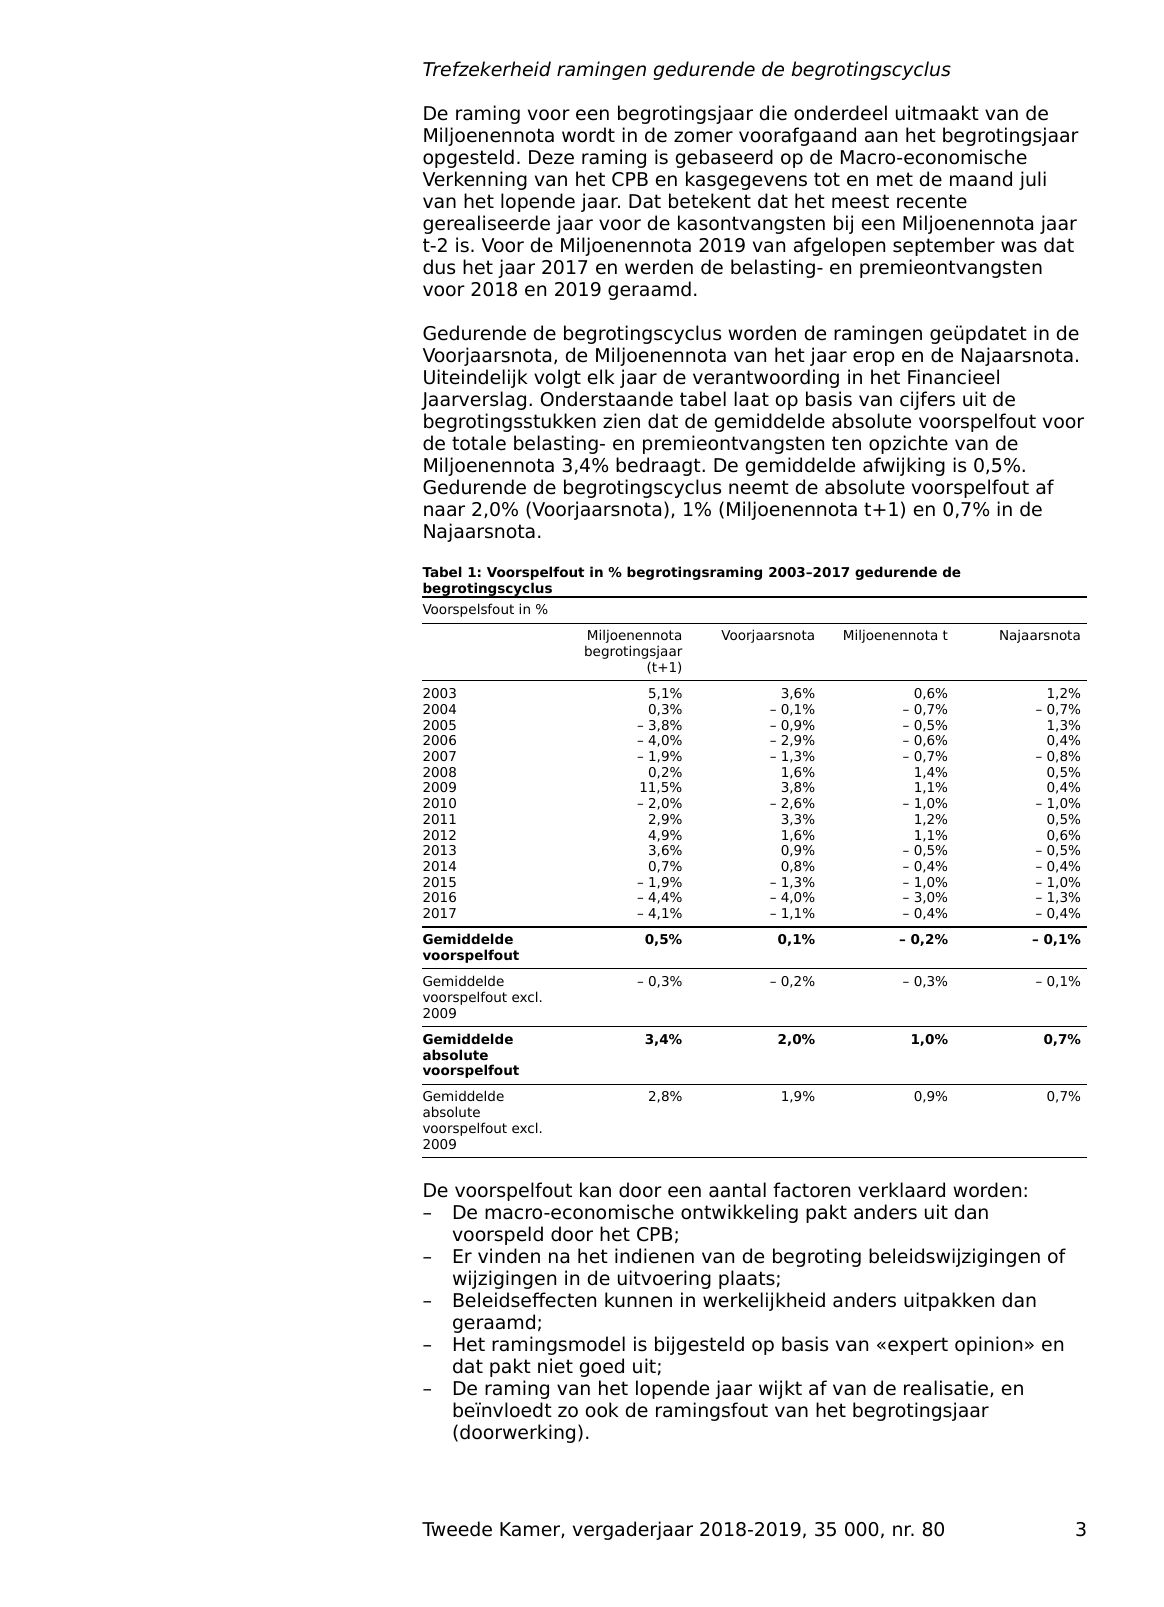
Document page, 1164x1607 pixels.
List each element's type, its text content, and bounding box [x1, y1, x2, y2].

table_cell – 4,4% [555, 890, 688, 906]
table_cell Miljoenennota begrotingsjaar (t+1) [555, 624, 688, 680]
text – Beleidseffecten kunnen in werkelijkheid anders uitpakken dan geraamd; [422, 1290, 1087, 1334]
table_cell 0,1% [688, 928, 821, 968]
table_cell Gemiddelde voorspelfout excl. 2009 [422, 969, 555, 1026]
table_cell – 1,9% [555, 749, 688, 764]
table_cell 2014 [422, 859, 555, 874]
table_cell 2006 [422, 733, 555, 749]
table_cell 0,8% [688, 859, 821, 874]
table_cell Voorspelsfout in % [422, 598, 688, 622]
table_cell 1,9% [688, 1085, 821, 1157]
table_cell 2016 [422, 890, 555, 906]
table_cell – 1,0% [954, 796, 1087, 812]
table_cell Gemiddelde absolute voorspelfout [422, 1027, 555, 1083]
table_cell 2013 [422, 843, 555, 859]
table_cell – 3,8% [555, 717, 688, 733]
table_cell 0,2% [555, 765, 688, 780]
text – De macro-economische ontwikkeling pakt anders uit dan voorspeld door het CPB; [422, 1202, 1087, 1246]
table_cell – 0,5% [821, 843, 954, 859]
table_cell 2,8% [555, 1085, 688, 1157]
table_cell – 1,3% [688, 875, 821, 890]
table_cell 2008 [422, 765, 555, 780]
table_cell 2010 [422, 796, 555, 812]
table_cell – 1,3% [688, 749, 821, 764]
text – Er vinden na het indienen van de begroting beleidswijzigingen of wijzigingen in de uitvoering plaats; [422, 1246, 1087, 1290]
table_cell – 1,0% [954, 875, 1087, 890]
table_cell 0,4% [954, 733, 1087, 749]
table_cell 0,6% [954, 828, 1087, 843]
table_cell – 1,9% [555, 875, 688, 890]
table_cell – 1,1% [688, 906, 821, 926]
table_cell – 0,1% [688, 702, 821, 717]
table_cell – 0,7% [821, 702, 954, 717]
table_cell – 1,0% [821, 796, 954, 812]
table_cell 0,6% [821, 681, 954, 702]
table_cell 1,1% [821, 780, 954, 796]
table_cell 0,3% [555, 702, 688, 717]
table_cell 0,7% [555, 859, 688, 874]
table_cell 2007 [422, 749, 555, 764]
table_cell – 0,9% [688, 717, 821, 733]
table_cell 3,4% [555, 1027, 688, 1083]
table_cell 3,6% [688, 681, 821, 702]
table_cell – 0,4% [821, 906, 954, 926]
table_cell 5,1% [555, 681, 688, 702]
table_cell 2,0% [688, 1027, 821, 1083]
table_cell [954, 598, 1087, 622]
table_cell 2015 [422, 875, 555, 890]
table_cell – 0,4% [954, 906, 1087, 926]
table_cell Voorjaarsnota [688, 624, 821, 680]
text Gedurende de begrotingscyclus worden de ramingen geüpdatet in de Voorjaarsnota, de Miljoenennota van het jaar erop en de Najaarsnota. Uiteindelijk volgt elk jaar de verantwoording in het Financieel Jaarverslag. Onderstaande tabel laat op basis van cijfers uit de begrotingsstukken zien dat de gemiddelde absolute voorspelfout voor de totale belasting- en premieontvangsten ten opzichte van de Miljoenennota 3,4% bedraagt. De gemiddelde afwijking is 0,5%. Gedurende de begrotingscyclus neemt de absolute voorspelfout af naar 2,0% (Voorjaarsnota), 1% (Miljoenennota t+1) en 0,7% in de Najaarsnota. [422, 323, 1087, 543]
table_cell 0,7% [954, 1085, 1087, 1157]
table_cell 4,9% [555, 828, 688, 843]
table_cell – 1,0% [821, 875, 954, 890]
table_cell 2,9% [555, 812, 688, 827]
table_cell 2011 [422, 812, 555, 827]
subtitle Trefzekerheid ramingen gedurende de begrotingscyclus [422, 59, 1087, 81]
table_cell 1,6% [688, 828, 821, 843]
table_cell Gemiddelde voorspelfout [422, 928, 555, 968]
table_cell [821, 598, 954, 622]
text – Het ramingsmodel is bijgesteld op basis van «expert opinion» en dat pakt niet goed uit; [422, 1334, 1087, 1378]
table_cell 1,4% [821, 765, 954, 780]
table_cell 2009 [422, 780, 555, 796]
table_cell – 4,0% [555, 733, 688, 749]
table_cell – 2,9% [688, 733, 821, 749]
table_cell [688, 598, 821, 622]
table_cell – 0,8% [954, 749, 1087, 764]
table_cell 2012 [422, 828, 555, 843]
table_cell – 0,7% [821, 749, 954, 764]
table_cell – 4,1% [555, 906, 688, 926]
table_cell – 2,0% [555, 796, 688, 812]
table_cell 3,8% [688, 780, 821, 796]
table_cell 1,3% [954, 717, 1087, 733]
table_cell 1,2% [821, 812, 954, 827]
table_cell 0,7% [954, 1027, 1087, 1083]
table_cell [422, 624, 555, 680]
table_cell – 0,3% [821, 969, 954, 1026]
table_cell 2017 [422, 906, 555, 926]
table_cell 1,6% [688, 765, 821, 780]
table_cell 1,1% [821, 828, 954, 843]
table_cell 0,4% [954, 780, 1087, 796]
table_cell 0,9% [821, 1085, 954, 1157]
table_cell 2004 [422, 702, 555, 717]
table_cell – 0,2% [821, 928, 954, 968]
table_cell – 4,0% [688, 890, 821, 906]
table_cell – 0,2% [688, 969, 821, 1026]
table_cell – 0,1% [954, 928, 1087, 968]
table_cell 11,5% [555, 780, 688, 796]
table_cell 0,5% [954, 812, 1087, 827]
table_header Tabel 1: Voorspelfout in % begrotingsraming 2003–2017 gedurende de begrotingscyclus [422, 565, 1087, 596]
table_cell – 2,6% [688, 796, 821, 812]
table_cell – 1,3% [954, 890, 1087, 906]
table_cell 0,5% [954, 765, 1087, 780]
table_cell 0,9% [688, 843, 821, 859]
table_cell – 0,1% [954, 969, 1087, 1026]
table_cell – 0,5% [954, 843, 1087, 859]
table_cell 2005 [422, 717, 555, 733]
text De voorspelfout kan door een aantal factoren verklaard worden: [422, 1180, 1087, 1202]
table_cell – 0,7% [954, 702, 1087, 717]
table_cell Najaarsnota [954, 624, 1087, 680]
table_cell – 0,3% [555, 969, 688, 1026]
table_cell Miljoenennota t [821, 624, 954, 680]
table_cell – 3,0% [821, 890, 954, 906]
table_cell – 0,6% [821, 733, 954, 749]
table_cell – 0,5% [821, 717, 954, 733]
table_cell 3,6% [555, 843, 688, 859]
table_cell 0,5% [555, 928, 688, 968]
text De raming voor een begrotingsjaar die onderdeel uitmaakt van de Miljoenennota wordt in de zomer voorafgaand aan het begrotingsjaar opgesteld. Deze raming is gebaseerd op de Macro-economische Verkenning van het CPB en kasgegevens tot en met de maand juli van het lopende jaar. Dat betekent dat het meest recente gerealiseerde jaar voor de kasontvangsten bij een Miljoenennota jaar t-2 is. Voor de Miljoenennota 2019 van afgelopen september was dat dus het jaar 2017 en werden de belasting- en premieontvangsten voor 2018 en 2019 geraamd. [422, 103, 1087, 301]
table_cell 3,3% [688, 812, 821, 827]
text – De raming van het lopende jaar wijkt af van de realisatie, en beïnvloedt zo ook de ramingsfout van het begrotingsjaar (doorwerking). [422, 1378, 1087, 1444]
table_cell Gemiddelde absolute voorspelfout excl. 2009 [422, 1085, 555, 1157]
table_cell – 0,4% [954, 859, 1087, 874]
table_cell 2003 [422, 681, 555, 702]
table_cell 1,2% [954, 681, 1087, 702]
table_cell 1,0% [821, 1027, 954, 1083]
table_cell – 0,4% [821, 859, 954, 874]
